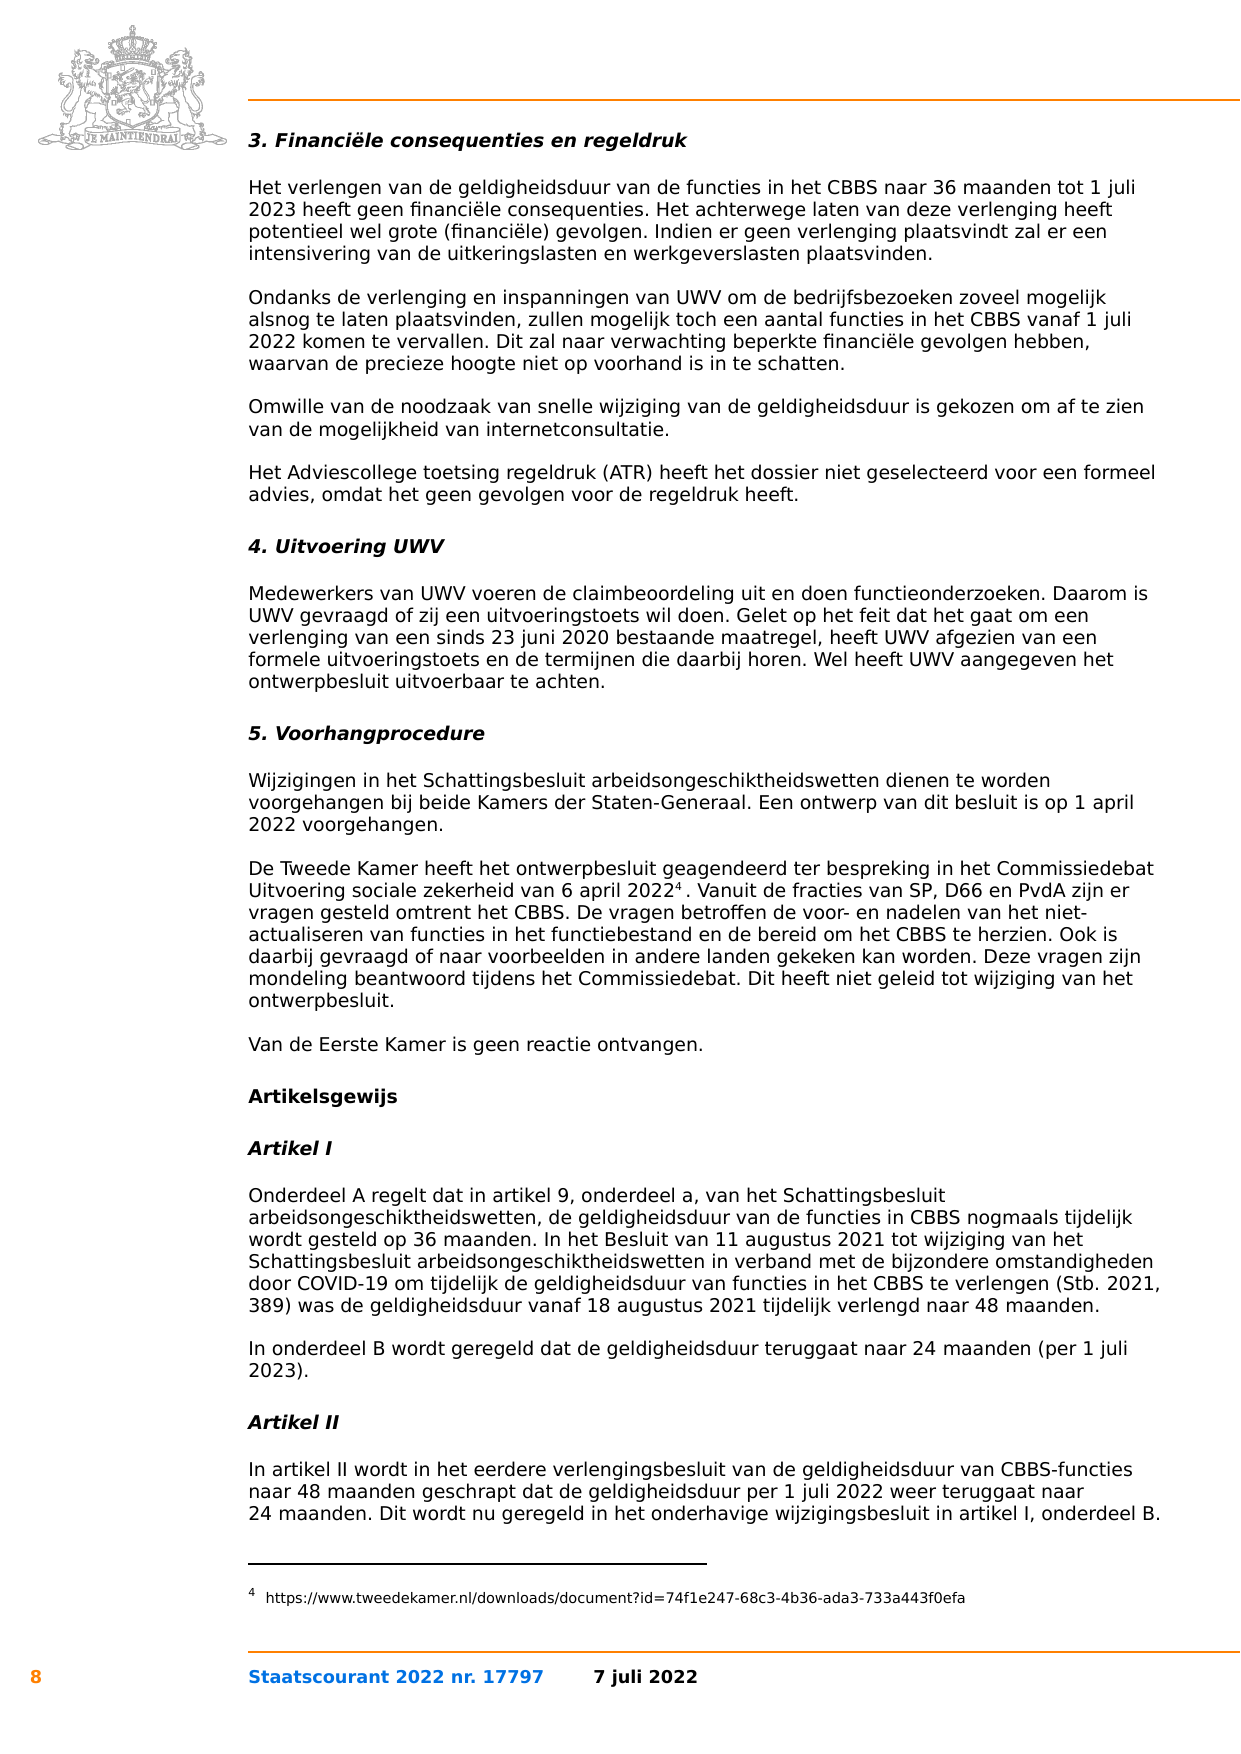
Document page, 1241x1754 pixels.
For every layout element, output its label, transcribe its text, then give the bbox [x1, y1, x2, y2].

subtitle 3. Financiële consequenties en regeldruk [248, 130, 1163, 152]
text De Tweede Kamer heeft het ontwerpbesluit geagendeerd ter bespreking in het Commissiedebat Uitvoering sociale zekerheid van 6 april 2022. Vanuit de fracties van SP, D66 en PvdA zijn er vragen gesteld omtrent het CBBS. De vragen betroffen de voor- en nadelen van het niet-actualiseren van functies in het functiebestand en de bereid om het CBBS te herzien. Ook is daarbij gevraagd of naar voorbeelden in andere landen gekeken kan worden. Deze vragen zijn mondeling beantwoord tijdens het Commissiedebat. Dit heeft niet geleid tot wijziging van het ontwerpbesluit. [248, 858, 1163, 1012]
text Omwille van de noodzaak van snelle wijziging van de geldigheidsduur is gekozen om af te zien van de mogelijkheid van internetconsultatie. [248, 396, 1163, 440]
text Medewerkers van UWV voeren de claimbeoordeling uit en doen functieonderzoeken. Daarom is UWV gevraagd of zij een uitvoeringstoets wil doen. Gelet op het feit dat het gaat om een verlenging van een sinds 23 juni 2020 bestaande maatregel, heeft UWV afgezien van een formele uitvoeringstoets en de termijnen die daarbij horen. Wel heeft UWV aangegeven het ontwerpbesluit uitvoerbaar te achten. [248, 583, 1163, 693]
text Van de Eerste Kamer is geen reactie ontvangen. [248, 1034, 1163, 1056]
text Het Adviescollege toetsing regeldruk (ATR) heeft het dossier niet geselecteerd voor een formeel advies, omdat het geen gevolgen voor de regeldruk heeft. [248, 462, 1163, 506]
text In onderdeel B wordt geregeld dat de geldigheidsduur teruggaat naar 24 maanden (per 1 juli 2023). [248, 1338, 1163, 1382]
text Het verlengen van de geldigheidsduur van de functies in het CBBS naar 36 maanden tot 1 juli 2023 heeft geen financiële consequenties. Het achterwege laten van deze verlenging heeft potentieel wel grote (financiële) gevolgen. Indien er geen verlenging plaatsvindt zal er een intensivering van de uitkeringslasten en werkgeverslasten plaatsvinden. [248, 177, 1163, 265]
text In artikel II wordt in het eerdere verlengingsbesluit van de geldigheidsduur van CBBS-functies naar 48 maanden geschrapt dat de geldigheidsduur per 1 juli 2022 weer teruggaat naar 24 maanden. Dit wordt nu geregeld in het onderhavige wijzigingsbesluit in artikel I, onderdeel B. [248, 1459, 1163, 1525]
text Wijzigingen in het Schattingsbesluit arbeidsongeschiktheidswetten dienen te worden voorgehangen bij beide Kamers der Staten-Generaal. Een ontwerp van dit besluit is op 1 april 2022 voorgehangen. [248, 770, 1163, 836]
subtitle 4. Uitvoering UWV [248, 536, 1163, 558]
subtitle Artikel I [248, 1138, 1163, 1159]
subtitle Artikelsgewijs [248, 1086, 1163, 1108]
subtitle Artikel II [248, 1412, 1163, 1434]
text Onderdeel A regelt dat in artikel 9, onderdeel a, van het Schattingsbesluit arbeidsongeschiktheidswetten, de geldigheidsduur van de functies in CBBS nogmaals tijdelijk wordt gesteld op 36 maanden. In het Besluit van 11 augustus 2021 tot wijziging van het Schattingsbesluit arbeidsongeschiktheidswetten in verband met de bijzondere omstandigheden door COVID-19 om tijdelijk de geldigheidsduur van functies in het CBBS te verlengen (Stb. 2021, 389) was de geldigheidsduur vanaf 18 augustus 2021 tijdelijk verlengd naar 48 maanden. [248, 1184, 1163, 1316]
subtitle 5. Voorhangprocedure [248, 723, 1163, 745]
text https://www.tweedekamer.nl/downloads/document?id=74f1e247-68c3-4b36-ada3-733a443f0efa [248, 1586, 1163, 1608]
text Ondanks de verlenging en inspanningen van UWV om de bedrijfsbezoeken zoveel mogelijk alsnog te laten plaatsvinden, zullen mogelijk toch een aantal functies in het CBBS vanaf 1 juli 2022 komen te vervallen. Dit zal naar verwachting beperkte financiële gevolgen hebben, waarvan de precieze hoogte niet op voorhand is in te schatten. [248, 287, 1163, 374]
picture [38, 25, 227, 150]
